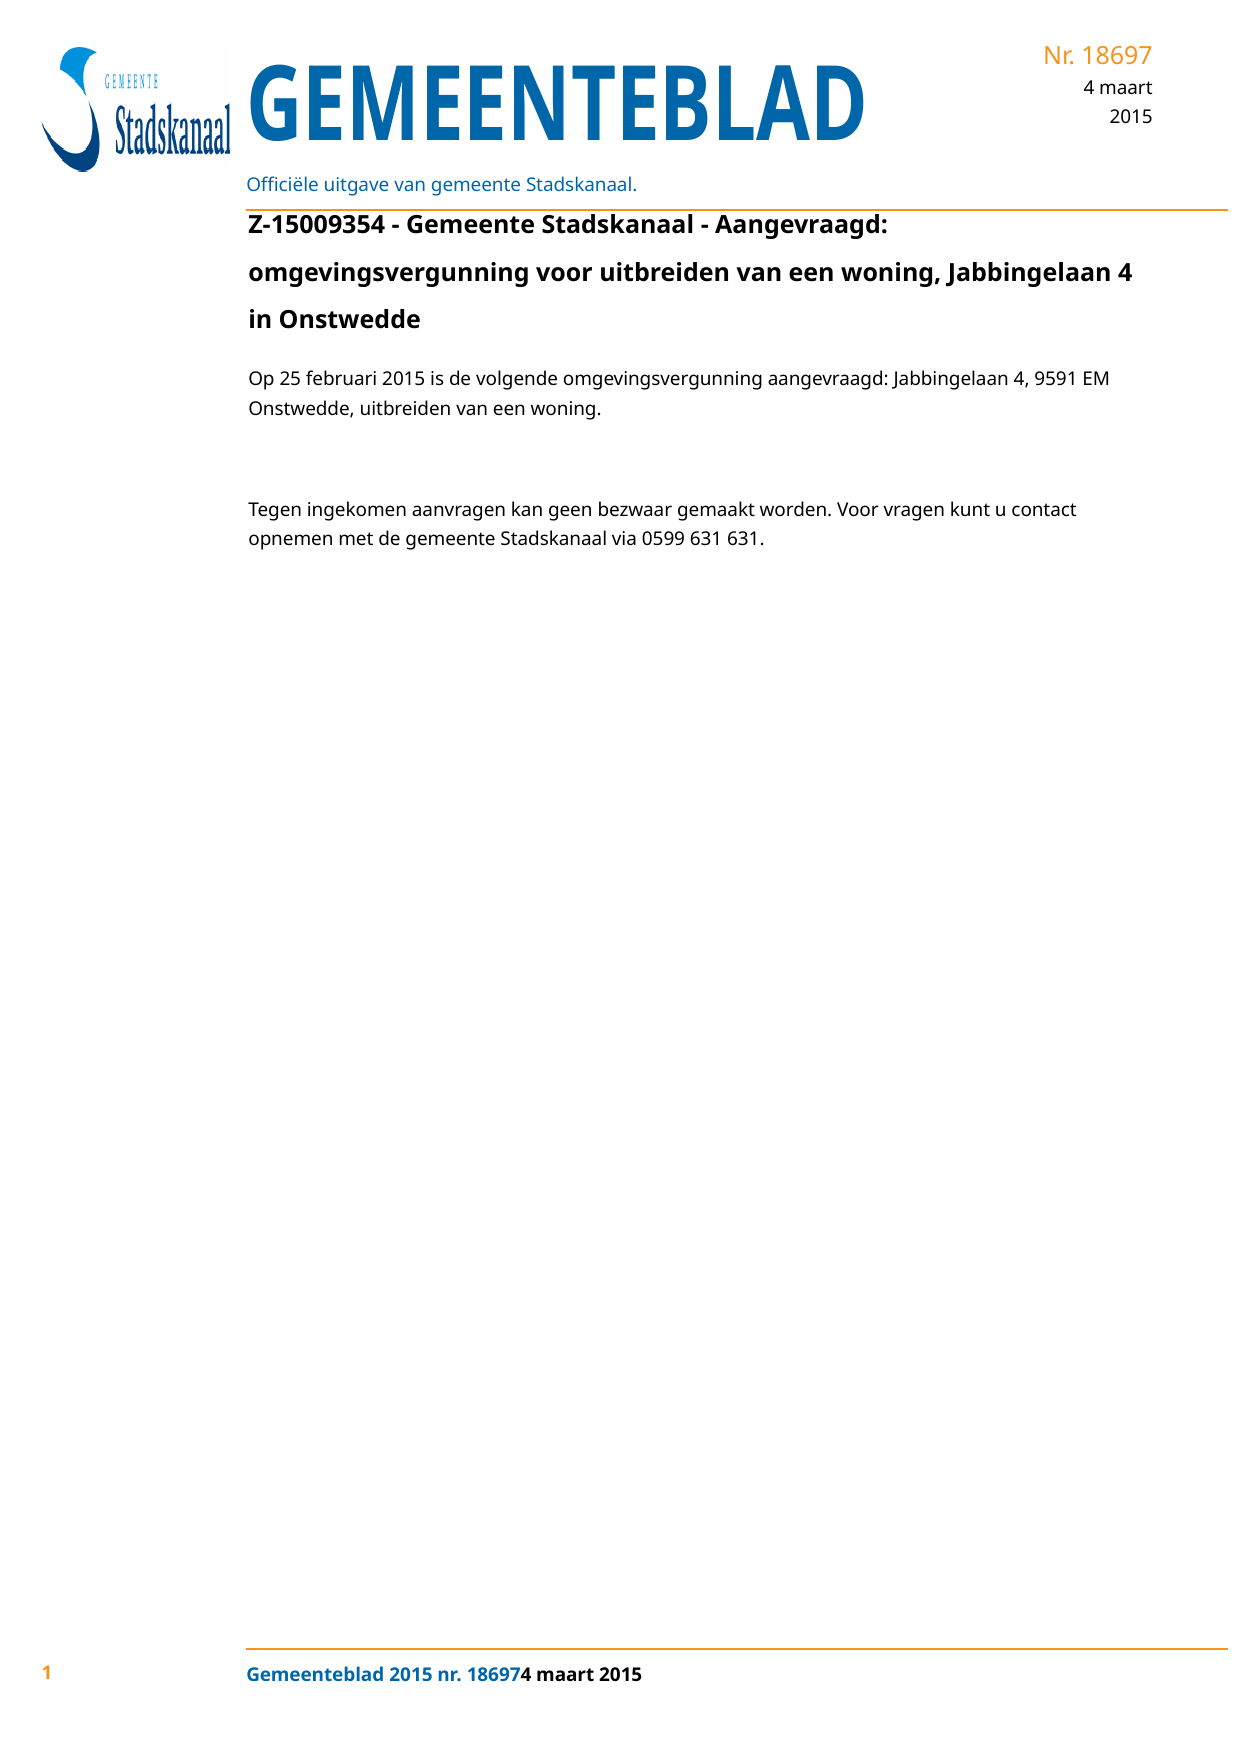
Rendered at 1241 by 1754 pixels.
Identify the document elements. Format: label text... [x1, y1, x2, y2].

picture [41, 47, 231, 172]
text Tegen ingekomen aanvragen kan geen bezwaar gemaakt worden. Voor vragen kunt u contact opnemen met de gemeente Stadskanaal via 0599 631 631. [248, 496, 1152, 551]
text Op 25 februari 2015 is de volgende omgevingsvergunning aangevraagd: Jabbingelaan 4, 9591 EM Onstwedde, uitbreiden van een woning. [248, 366, 1152, 421]
text Z-15009354 - Gemeente Stadskanaal - Aangevraagd: omgevingsvergunning voor uitbreiden van een woning, Jabbingelaan 4 in Onstwedde [248, 211, 1152, 336]
